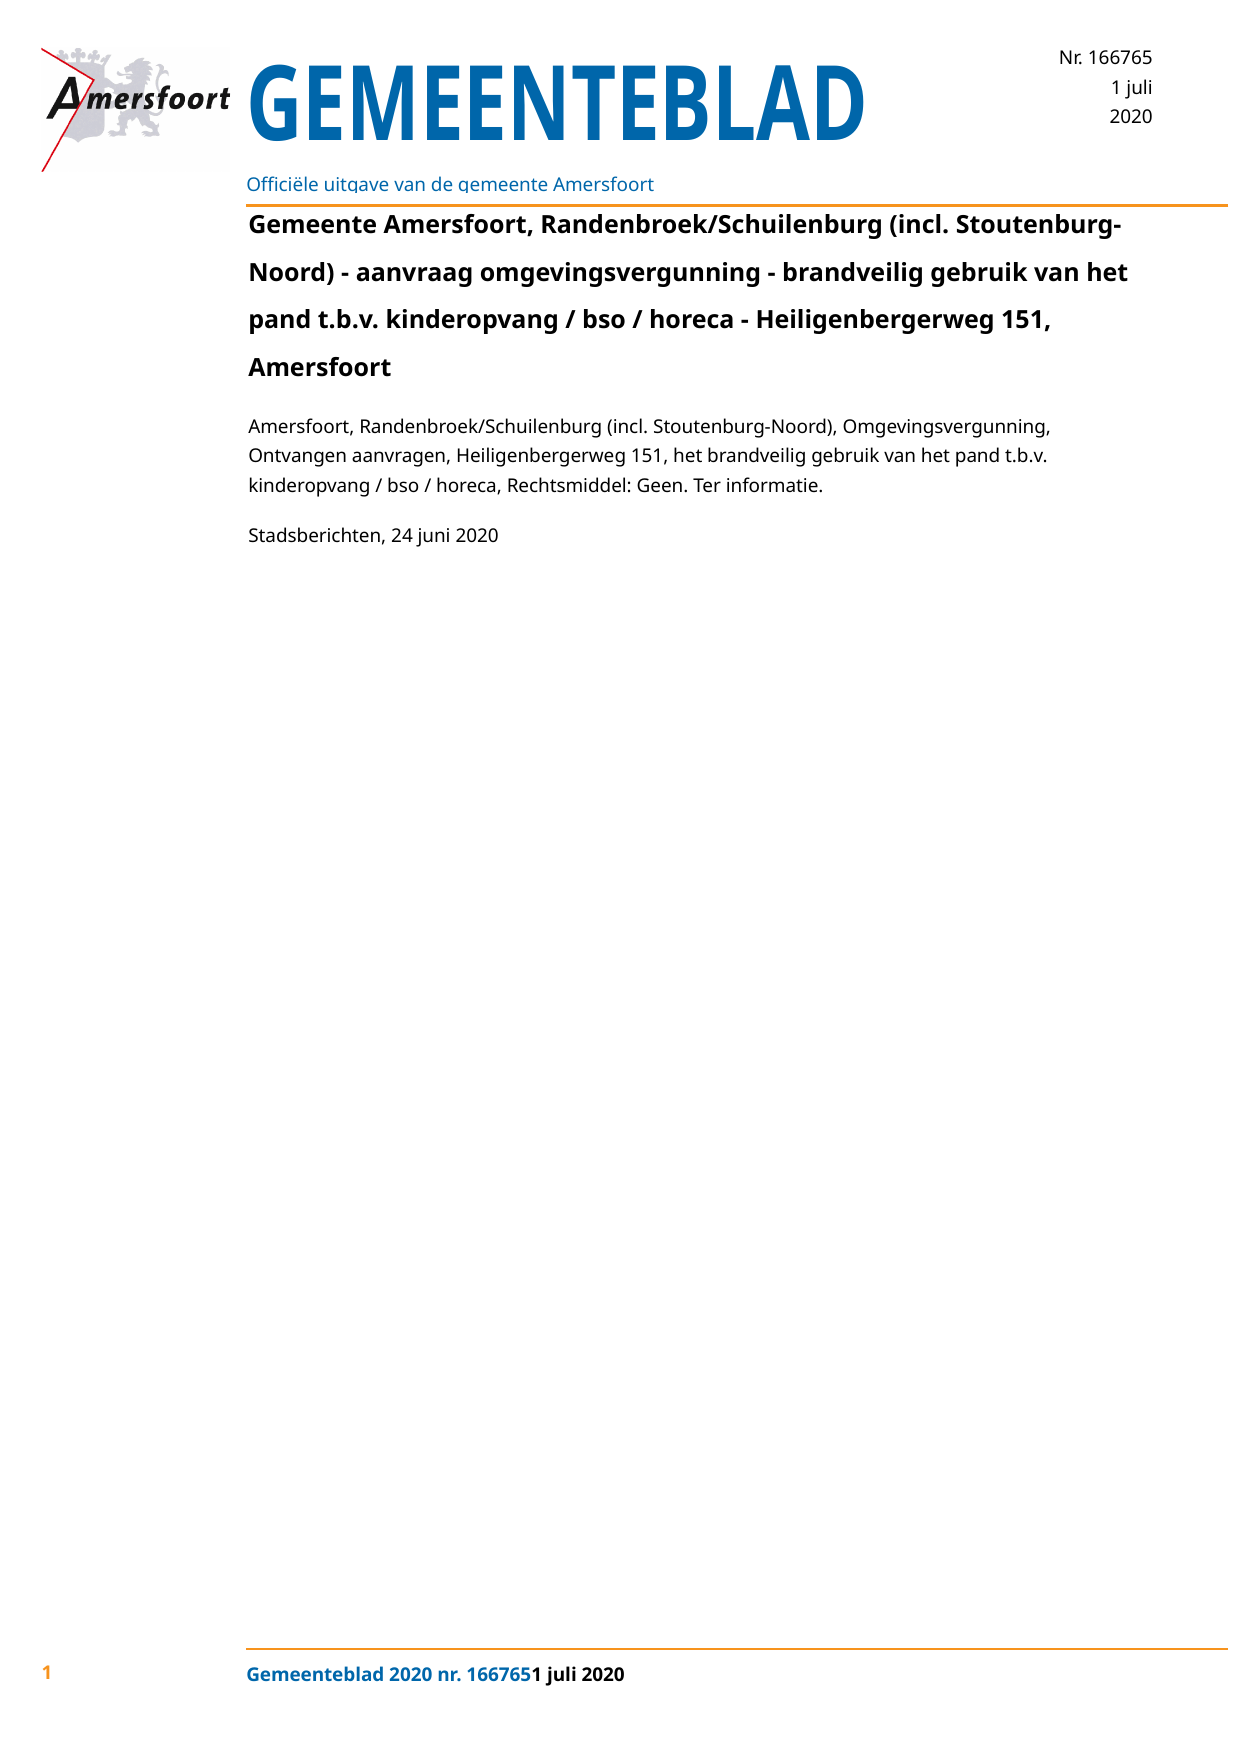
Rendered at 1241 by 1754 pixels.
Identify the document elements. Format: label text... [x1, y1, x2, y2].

text Stadsberichten, 24 juni 2020 [248, 523, 1152, 548]
text Amersfoort, Randenbroek/Schuilenburg (incl. Stoutenburg-Noord), Omgevingsvergunning, Ontvangen aanvragen, Heiligenbergerweg 151, het brandveilig gebruik van het pand t.b.v. kinderopvang / bso / horeca, Rechtsmiddel: Geen. Ter informatie. [248, 413, 1152, 498]
picture [41, 47, 231, 172]
text Gemeente Amersfoort, Randenbroek/Schuilenburg (incl. Stoutenburg-Noord) - aanvraag omgevingsvergunning - brandveilig gebruik van het pand t.b.v. kinderopvang / bso / horeca - Heiligenbergerweg 151, Amersfoort [248, 207, 1152, 384]
